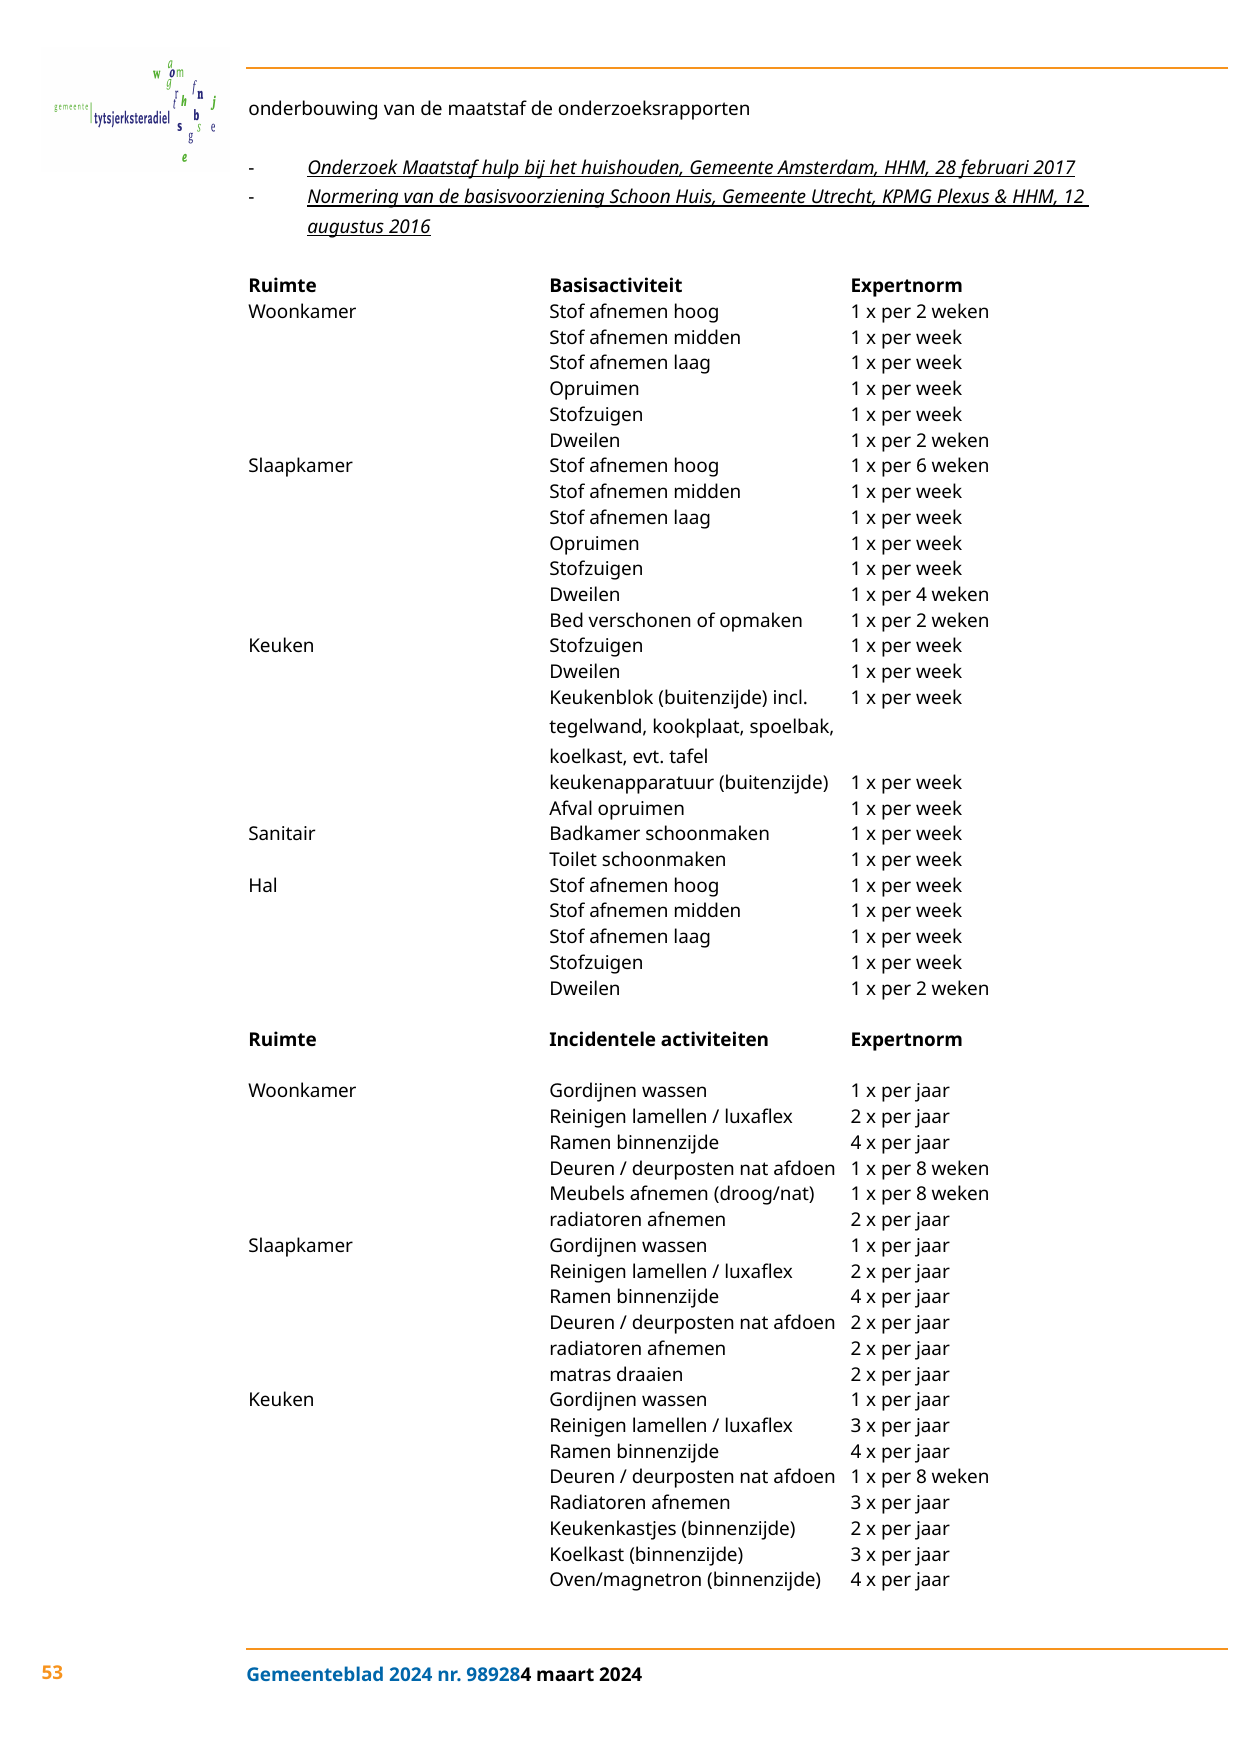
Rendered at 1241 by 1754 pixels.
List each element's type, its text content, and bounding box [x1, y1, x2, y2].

table_cell Stof afnemen laag [549, 504, 850, 530]
table_cell [248, 769, 549, 795]
table_cell 2 x per jaar [850, 1335, 1152, 1361]
table_cell 1 x per week [850, 872, 1152, 898]
table_cell 1 x per week [850, 504, 1152, 530]
table_cell [248, 1489, 549, 1515]
table_cell [248, 504, 549, 530]
table_cell 3 x per jaar [850, 1541, 1152, 1567]
table_cell Bed verschonen of opmaken [549, 607, 850, 633]
table_cell [248, 1181, 549, 1206]
table_cell Dweilen [549, 975, 850, 1001]
table_cell Woonkamer [248, 298, 549, 324]
table_cell Incidentele activiteiten [549, 1026, 850, 1052]
table_cell Stof afnemen laag [549, 350, 850, 375]
table_cell Deuren / deurposten nat afdoen [549, 1309, 850, 1335]
table_cell 1 x per week [850, 375, 1152, 401]
table_cell 1 x per week [850, 923, 1152, 949]
list Normering van de basisvoorziening Schoon Huis, Gemeente Utrecht, KPMG Plexus & HHM, 12 augustus 2016 [248, 183, 1152, 239]
table_cell [248, 975, 549, 1001]
table_cell 2 x per jaar [850, 1361, 1152, 1386]
table_cell 2 x per jaar [850, 1515, 1152, 1541]
table_cell Sanitair [248, 820, 549, 846]
table_cell [248, 1567, 549, 1592]
table_cell 1 x per week [850, 684, 1152, 769]
table_cell Radiatoren afnemen [549, 1489, 850, 1515]
table_cell 1 x per 8 weken [850, 1181, 1152, 1206]
table_cell [850, 1052, 1152, 1078]
table_cell Stof afnemen hoog [549, 872, 850, 898]
table_cell 4 x per jaar [850, 1284, 1152, 1309]
table_cell Reinigen lamellen / luxaflex [549, 1412, 850, 1438]
table_cell [248, 923, 549, 949]
table_cell Stof afnemen midden [549, 324, 850, 349]
table_cell [248, 1412, 549, 1438]
table_cell 1 x per week [850, 324, 1152, 349]
table_cell [248, 1129, 549, 1155]
table_cell 4 x per jaar [850, 1129, 1152, 1155]
table_cell Stof afnemen hoog [549, 298, 850, 324]
table_cell Toilet schoonmaken [549, 846, 850, 872]
table_cell Stof afnemen hoog [549, 453, 850, 478]
table_cell [248, 1001, 549, 1026]
table_cell Keukenkastjes (binnenzijde) [549, 1515, 850, 1541]
table_cell Deuren / deurposten nat afdoen [549, 1155, 850, 1181]
table_cell Ramen binnenzijde [549, 1129, 850, 1155]
table_cell 1 x per week [850, 530, 1152, 555]
table_cell [248, 530, 549, 555]
table_cell 1 x per 2 weken [850, 298, 1152, 324]
table_cell Stof afnemen laag [549, 923, 850, 949]
table_cell Reinigen lamellen / luxaflex [549, 1104, 850, 1129]
table_cell Hal [248, 872, 549, 898]
table_cell 4 x per jaar [850, 1438, 1152, 1464]
table_cell [248, 949, 549, 975]
picture [41, 47, 231, 172]
table_cell Dweilen [549, 581, 850, 607]
table_cell Slaapkamer [248, 1232, 549, 1258]
table_cell 1 x per week [850, 846, 1152, 872]
table_cell [248, 1335, 549, 1361]
table_cell 1 x per 2 weken [850, 975, 1152, 1001]
table_cell 1 x per week [850, 795, 1152, 820]
table_cell 1 x per week [850, 633, 1152, 658]
table_cell Dweilen [549, 427, 850, 452]
table_cell [248, 1155, 549, 1181]
table_cell Ramen binnenzijde [549, 1438, 850, 1464]
table_cell Opruimen [549, 375, 850, 401]
table_header Ruimte [248, 273, 549, 298]
table_cell 1 x per week [850, 949, 1152, 975]
table_cell Deuren / deurposten nat afdoen [549, 1464, 850, 1489]
table_cell 1 x per week [850, 350, 1152, 375]
table_cell matras draaien [549, 1361, 850, 1386]
table_cell Ramen binnenzijde [549, 1284, 850, 1309]
table_cell 1 x per 4 weken [850, 581, 1152, 607]
table_cell 1 x per 2 weken [850, 607, 1152, 633]
table_cell [248, 427, 549, 452]
table_cell Dweilen [549, 658, 850, 684]
table_cell Stof afnemen midden [549, 898, 850, 923]
table_cell 2 x per jaar [850, 1258, 1152, 1283]
table_cell [248, 846, 549, 872]
table_cell 1 x per jaar [850, 1078, 1152, 1103]
table_cell Badkamer schoonmaken [549, 820, 850, 846]
table_cell [248, 1438, 549, 1464]
table_cell [248, 478, 549, 504]
list Onderzoek Maatstaf hulp bij het huishouden, Gemeente Amsterdam, HHM, 28 februari 2017 [248, 154, 1152, 180]
table_cell radiatoren afnemen [549, 1335, 850, 1361]
table_cell [248, 1309, 549, 1335]
table_cell Stofzuigen [549, 401, 850, 427]
text onderbouwing van de maatstaf de onderzoeksrapporten [248, 95, 1152, 121]
table_cell Woonkamer [248, 1078, 549, 1103]
table_cell 1 x per 6 weken [850, 453, 1152, 478]
table_header Expertnorm [850, 273, 1152, 298]
table_cell [248, 401, 549, 427]
table_cell [549, 1052, 850, 1078]
table_cell [248, 1515, 549, 1541]
table_cell [248, 1052, 549, 1078]
table_cell 1 x per week [850, 820, 1152, 846]
table_cell 1 x per week [850, 658, 1152, 684]
table_cell keukenapparatuur (buitenzijde) [549, 769, 850, 795]
table_cell Slaapkamer [248, 453, 549, 478]
table_cell Stofzuigen [549, 633, 850, 658]
table_cell 1 x per week [850, 478, 1152, 504]
table_cell Koelkast (binnenzijde) [549, 1541, 850, 1567]
table_cell 2 x per jaar [850, 1104, 1152, 1129]
table_cell Keuken [248, 1386, 549, 1412]
table_cell 1 x per jaar [850, 1232, 1152, 1258]
table_cell 3 x per jaar [850, 1489, 1152, 1515]
table_cell [248, 607, 549, 633]
table_cell [248, 555, 549, 581]
table_cell [248, 581, 549, 607]
table_cell Gordijnen wassen [549, 1232, 850, 1258]
table_cell Gordijnen wassen [549, 1078, 850, 1103]
table_cell [248, 684, 549, 769]
table_cell Oven/magnetron (binnenzijde) [549, 1567, 850, 1592]
table_cell Meubels afnemen (droog/nat) [549, 1181, 850, 1206]
table_cell Keuken [248, 633, 549, 658]
table_cell [248, 795, 549, 820]
table_cell Ruimte [248, 1026, 549, 1052]
table_cell Reinigen lamellen / luxaflex [549, 1258, 850, 1283]
table_cell [549, 1001, 850, 1026]
table_cell 3 x per jaar [850, 1412, 1152, 1438]
table_cell 4 x per jaar [850, 1567, 1152, 1592]
table_cell [248, 350, 549, 375]
table_cell Stofzuigen [549, 555, 850, 581]
table_cell 2 x per jaar [850, 1309, 1152, 1335]
table_cell Expertnorm [850, 1026, 1152, 1052]
table_cell [248, 1104, 549, 1129]
table_cell Stofzuigen [549, 949, 850, 975]
table_cell radiatoren afnemen [549, 1206, 850, 1232]
table_cell 1 x per week [850, 555, 1152, 581]
table_cell [248, 1284, 549, 1309]
table_cell [248, 1464, 549, 1489]
table_cell [248, 1361, 549, 1386]
table_cell [248, 1258, 549, 1283]
table_cell Keukenblok (buitenzijde) incl. tegelwand, kookplaat, spoelbak, koelkast, evt. tafel [549, 684, 850, 769]
table_cell Afval opruimen [549, 795, 850, 820]
table_cell [248, 375, 549, 401]
table_cell [248, 1206, 549, 1232]
table_cell [248, 898, 549, 923]
table_cell 1 x per week [850, 898, 1152, 923]
table_cell 1 x per jaar [850, 1386, 1152, 1412]
table_cell 1 x per 2 weken [850, 427, 1152, 452]
table_cell Stof afnemen midden [549, 478, 850, 504]
table_cell Opruimen [549, 530, 850, 555]
table_header Basisactiviteit [549, 273, 850, 298]
table_cell Gordijnen wassen [549, 1386, 850, 1412]
table_cell [850, 1001, 1152, 1026]
table_cell [248, 324, 549, 349]
table_cell [248, 1541, 549, 1567]
table_cell 1 x per week [850, 769, 1152, 795]
table_cell 2 x per jaar [850, 1206, 1152, 1232]
table_cell 1 x per 8 weken [850, 1155, 1152, 1181]
table_cell 1 x per 8 weken [850, 1464, 1152, 1489]
table_cell [248, 658, 549, 684]
table_cell 1 x per week [850, 401, 1152, 427]
